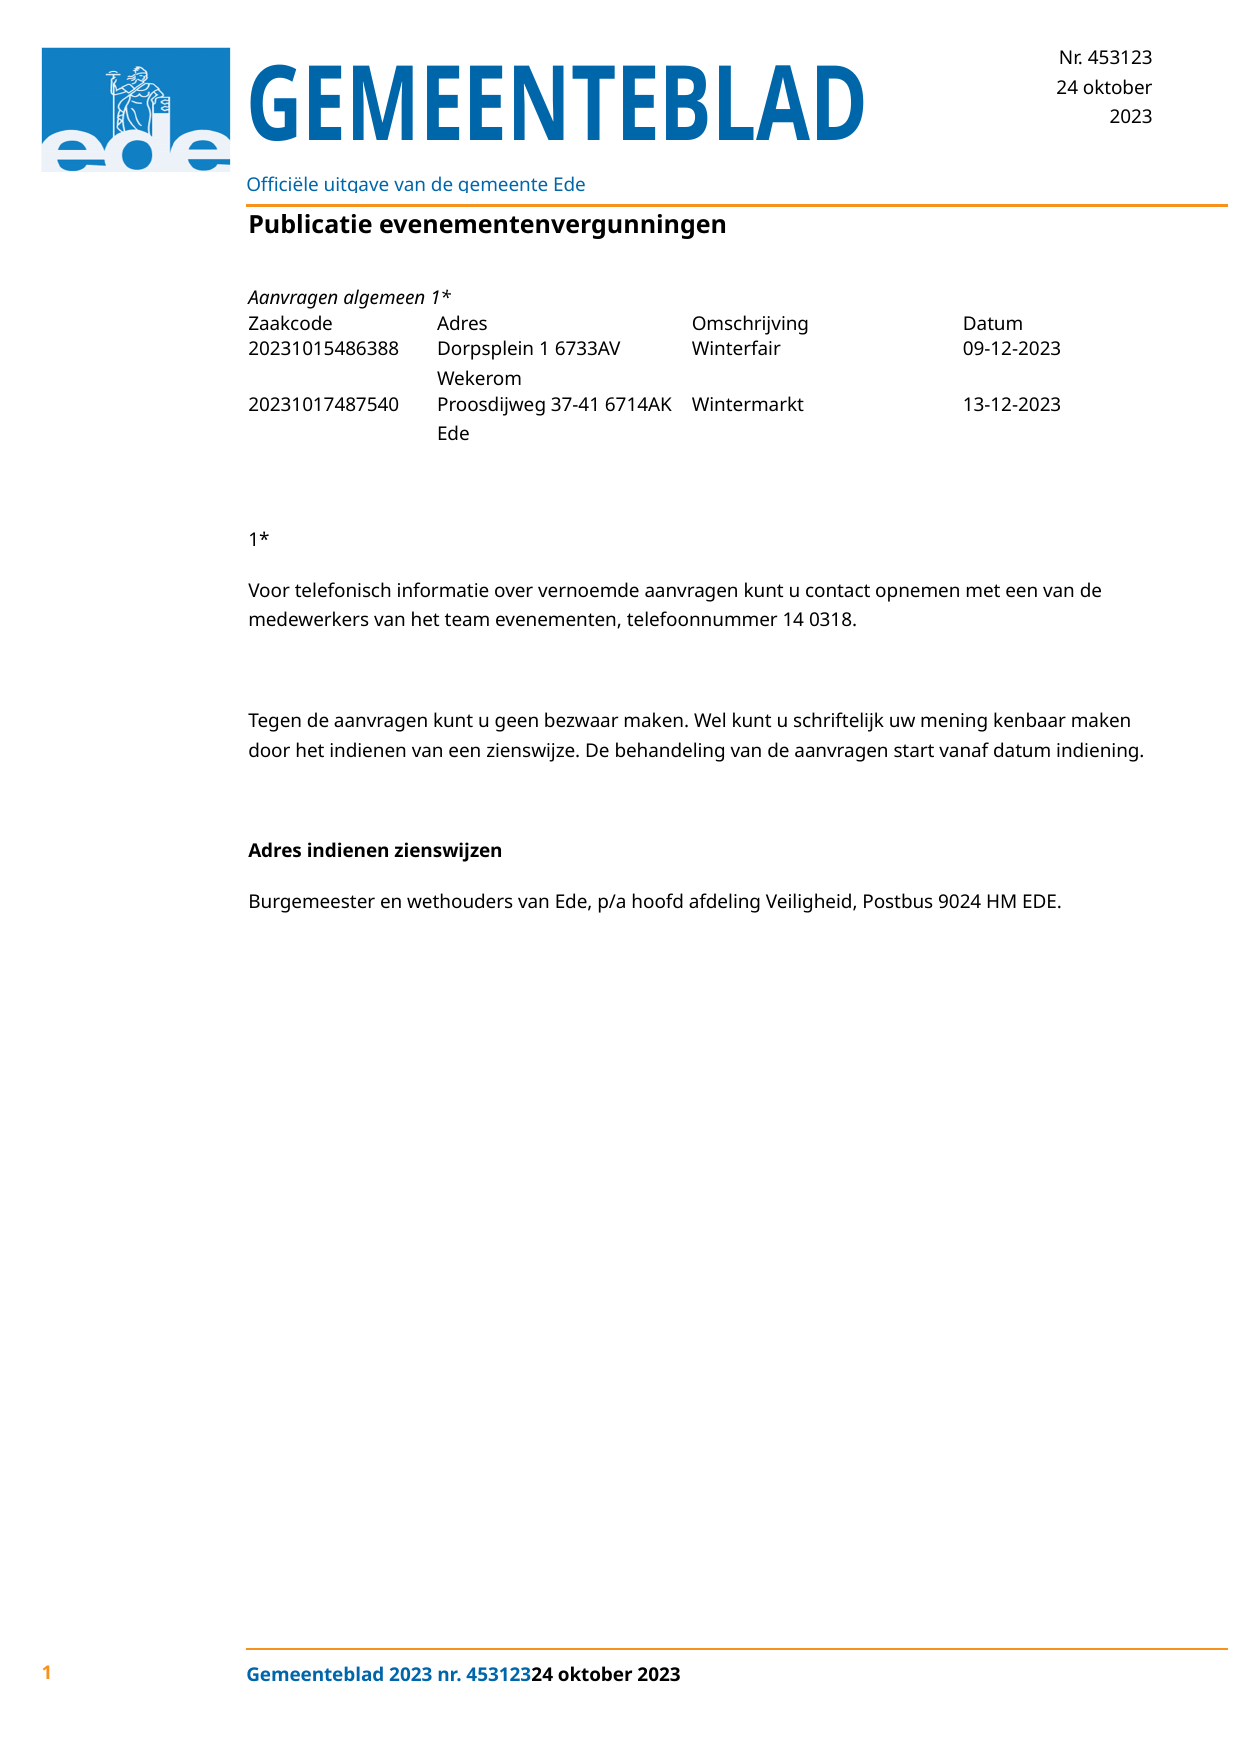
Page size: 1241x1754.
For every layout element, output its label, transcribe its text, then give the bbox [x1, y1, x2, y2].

table_header Zaakcode [248, 310, 437, 335]
table_cell 20231015486388 [248, 335, 437, 391]
text Burgemeester en wethouders van Ede, p/a hoofd afdeling Veiligheid, Postbus 9024 HM EDE. [248, 888, 1152, 914]
text Adres indienen zienswijzen [248, 838, 1152, 863]
text Publicatie evenementenvergunningen [248, 207, 1152, 241]
table_cell [437, 472, 692, 497]
table_cell [963, 472, 1152, 497]
table_cell [437, 446, 692, 472]
table_cell Proosdijweg 37-41 6714AK Ede [437, 391, 692, 446]
table_cell [692, 472, 963, 497]
table_cell Wintermarkt [692, 391, 963, 446]
table_cell 20231017487540 [248, 391, 437, 446]
table_cell Dorpsplein 1 6733AV Wekerom [437, 335, 692, 391]
table_header Adres [437, 310, 692, 335]
table_cell 13-12-2023 [963, 391, 1152, 446]
table_cell [248, 498, 437, 523]
table_cell [692, 498, 963, 523]
table_header Datum [963, 310, 1152, 335]
table_cell [248, 472, 437, 497]
table_cell 09-12-2023 [963, 335, 1152, 391]
text 1* [248, 526, 1152, 552]
picture [41, 47, 231, 172]
table_header Omschrijving [692, 310, 963, 335]
table_cell [963, 446, 1152, 472]
table_cell [437, 498, 692, 523]
text Tegen de aanvragen kunt u geen bezwaar maken. Wel kunt u schriftelijk uw mening kenbaar maken door het indienen van een zienswijze. De behandeling van de aanvragen start vanaf datum indiening. [248, 707, 1152, 763]
table_cell Winterfair [692, 335, 963, 391]
text Voor telefonisch informatie over vernoemde aanvragen kunt u contact opnemen met een van de medewerkers van het team evenementen, telefoonnummer 14 0318. [248, 577, 1152, 632]
table_cell [963, 498, 1152, 523]
table_cell [692, 446, 963, 472]
text Aanvragen algemeen 1* [248, 284, 1152, 309]
table_cell [248, 446, 437, 472]
